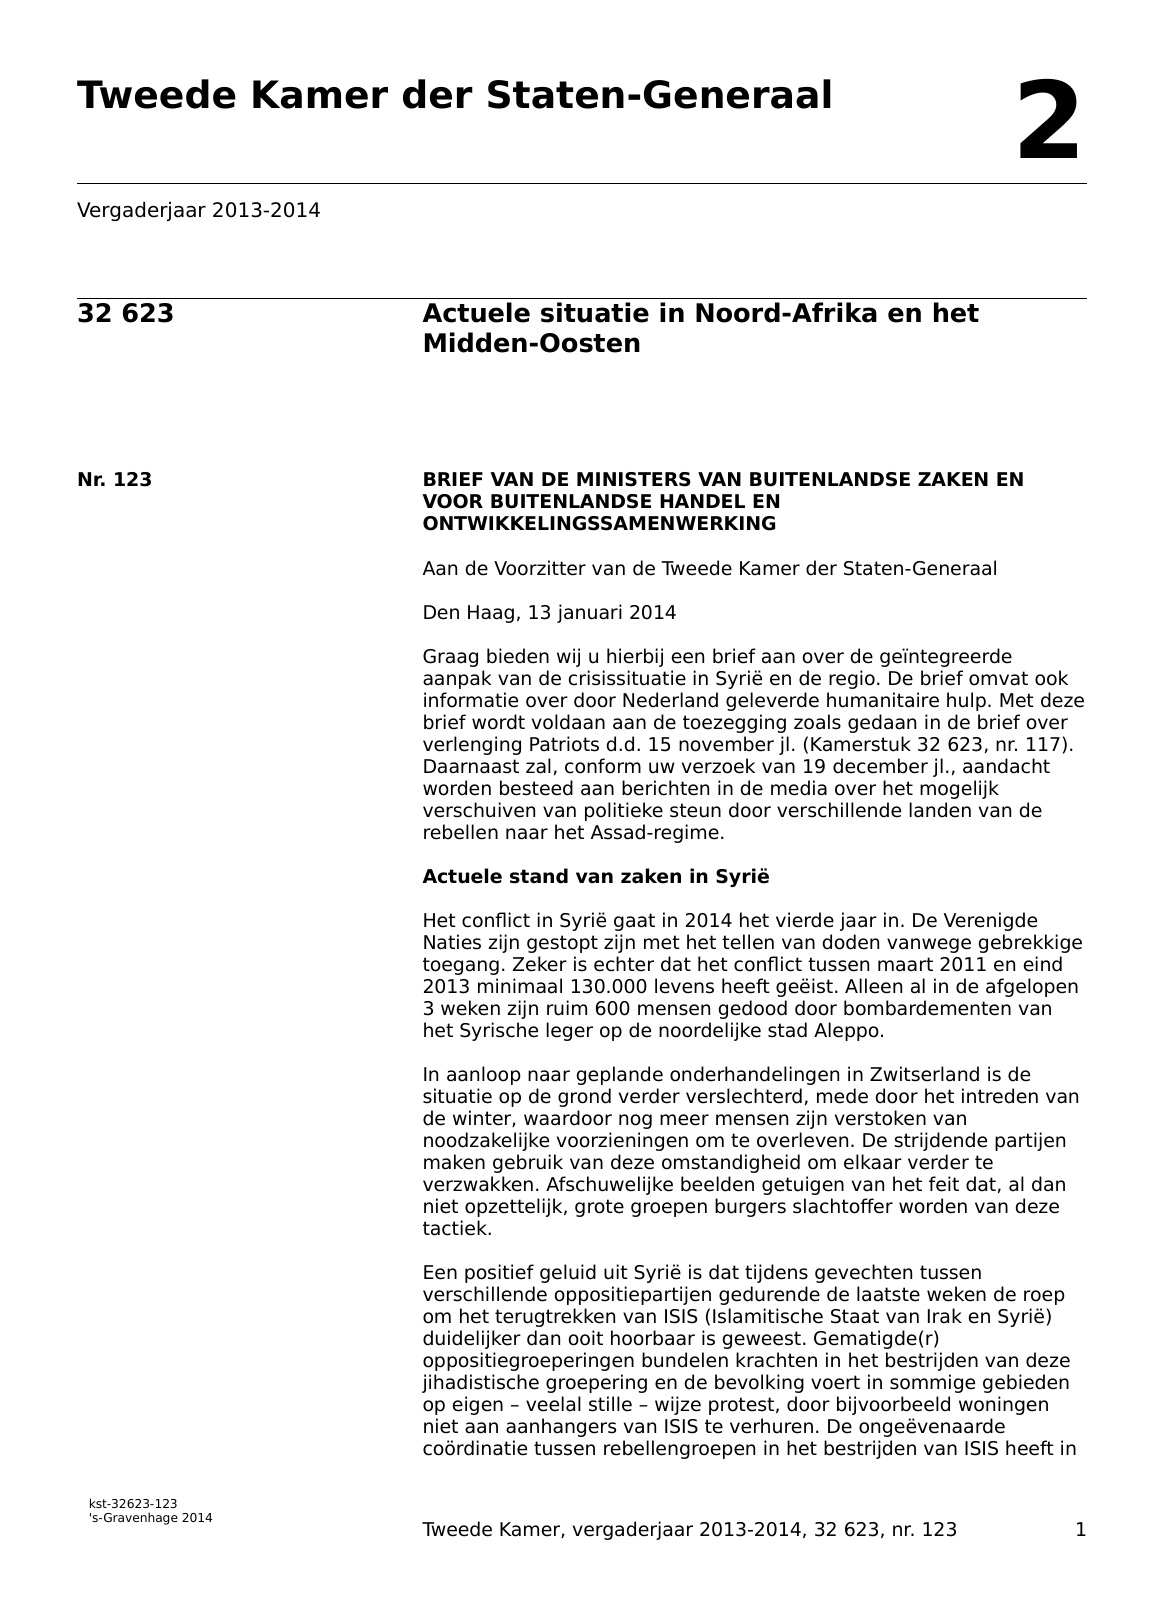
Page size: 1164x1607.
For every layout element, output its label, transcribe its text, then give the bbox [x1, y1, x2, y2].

table_header 2 [886, 59, 1087, 183]
text Aan de Voorzitter van de Tweede Kamer der Staten-Generaal [422, 557, 1087, 579]
text 's-Gravenhage 2014 [88, 1511, 323, 1525]
text Een positief geluid uit Syrië is dat tijdens gevechten tussen verschillende oppositiepartijen gedurende de laatste weken de roep om het terugtrekken van ISIS (Islamitische Staat van Irak en Syrië) duidelijker dan ooit hoorbaar is geweest. Gematigde(r) oppositiegroeperingen bundelen krachten in het bestrijden van deze jihadistische groepering en de bevolking voert in sommige gebieden op eigen – veelal stille – wijze protest, door bijvoorbeeld woningen niet aan aanhangers van ISIS te verhuren. De ongeëvenaarde coördinatie tussen rebellengroepen in het bestrijden van ISIS heeft in [422, 1262, 1087, 1460]
text Den Haag, 13 januari 2014 [422, 602, 1087, 624]
text Het conflict in Syrië gaat in 2014 het vierde jaar in. De Verenigde Naties zijn gestopt zijn met het tellen van doden vanwege gebrekkige toegang. Zeker is echter dat het conflict tussen maart 2011 en eind 2013 minimaal 130.000 levens heeft geëist. Alleen al in de afgelopen 3 weken zijn ruim 600 mensen gedood door bombardementen van het Syrische leger op de noordelijke stad Aleppo. [422, 910, 1087, 1042]
subtitle Nr. 123 BRIEF VAN DE MINISTERS VAN BUITENLANDSE ZAKEN EN VOOR BUITENLANDSE HANDEL EN ONTWIKKELINGSSAMENWERKING [77, 469, 1087, 535]
subtitle Actuele stand van zaken in Syrië [422, 866, 1087, 888]
text In aanloop naar geplande onderhandelingen in Zwitserland is de situatie op de grond verder verslechterd, mede door het intreden van de winter, waardoor nog meer mensen zijn verstoken van noodzakelijke voorzieningen om te overleven. De strijdende partijen maken gebruik van deze omstandigheid om elkaar verder te verzwakken. Afschuwelijke beelden getuigen van het feit dat, al dan niet opzettelijk, grote groepen burgers slachtoffer worden van deze tactiek. [422, 1064, 1087, 1240]
table_header Tweede Kamer der Staten-Generaal [77, 59, 886, 183]
text kst-32623-123 [88, 1497, 323, 1511]
table_cell Vergaderjaar 2013-2014 [77, 184, 1087, 298]
text Graag bieden wij u hierbij een brief aan over de geïntegreerde aanpak van de crisissituatie in Syrië en de regio. De brief omvat ook informatie over door Nederland geleverde humanitaire hulp. Met deze brief wordt voldaan aan de toezegging zoals gedaan in de brief over verlenging Patriots d.d. 15 november jl. (Kamerstuk 32 623, nr. 117). Daarnaast zal, conform uw verzoek van 19 december jl., aandacht worden besteed aan berichten in de media over het mogelijk verschuiven van politieke steun door verschillende landen van de rebellen naar het Assad-regime. [422, 646, 1087, 844]
subtitle 32 623 Actuele situatie in Noord-Afrika en het Midden-Oosten [77, 299, 1087, 358]
